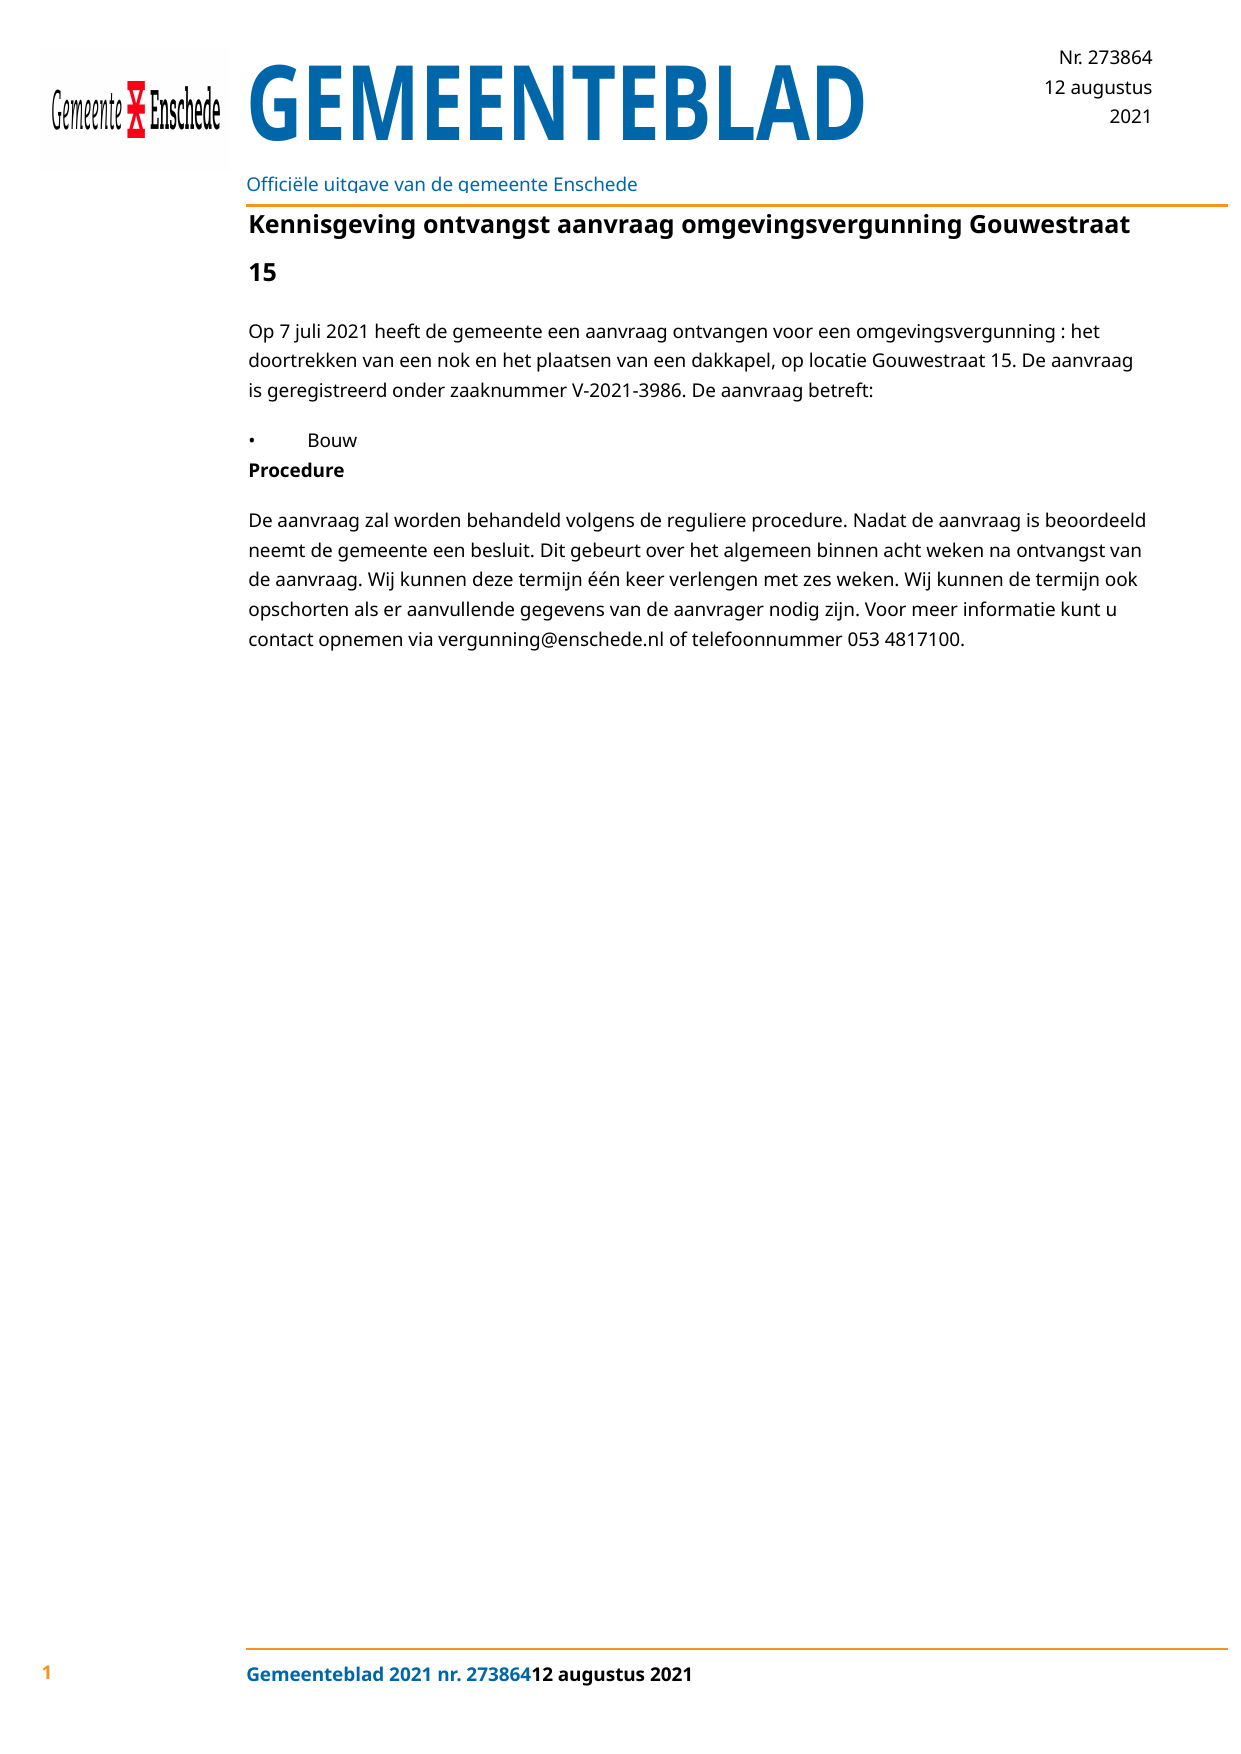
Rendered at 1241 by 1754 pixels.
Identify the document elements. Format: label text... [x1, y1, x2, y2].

text De aanvraag zal worden behandeld volgens de reguliere procedure. Nadat de aanvraag is beoordeeld neemt de gemeente een besluit. Dit gebeurt over het algemeen binnen acht weken na ontvangst van de aanvraag. Wij kunnen deze termijn één keer verlengen met zes weken. Wij kunnen de termijn ook opschorten als er aanvullende gegevens van de aanvrager nodig zijn. Voor meer informatie kunt u contact opnemen via vergunning@enschede.nl of telefoonnummer 053 4817100. [248, 507, 1152, 652]
text Kennisgeving ontvangst aanvraag omgevingsvergunning Gouwestraat 15 [248, 207, 1152, 288]
text Procedure [248, 457, 1152, 483]
picture [41, 47, 231, 172]
text Op 7 juli 2021 heeft de gemeente een aanvraag ontvangen voor een omgevingsvergunning : het doortrekken van een nok en het plaatsen van een dakkapel, op locatie Gouwestraat 15. De aanvraag is geregistreerd onder zaaknummer V-2021-3986. De aanvraag betreft: [248, 318, 1152, 403]
list Bouw [248, 427, 1152, 453]
